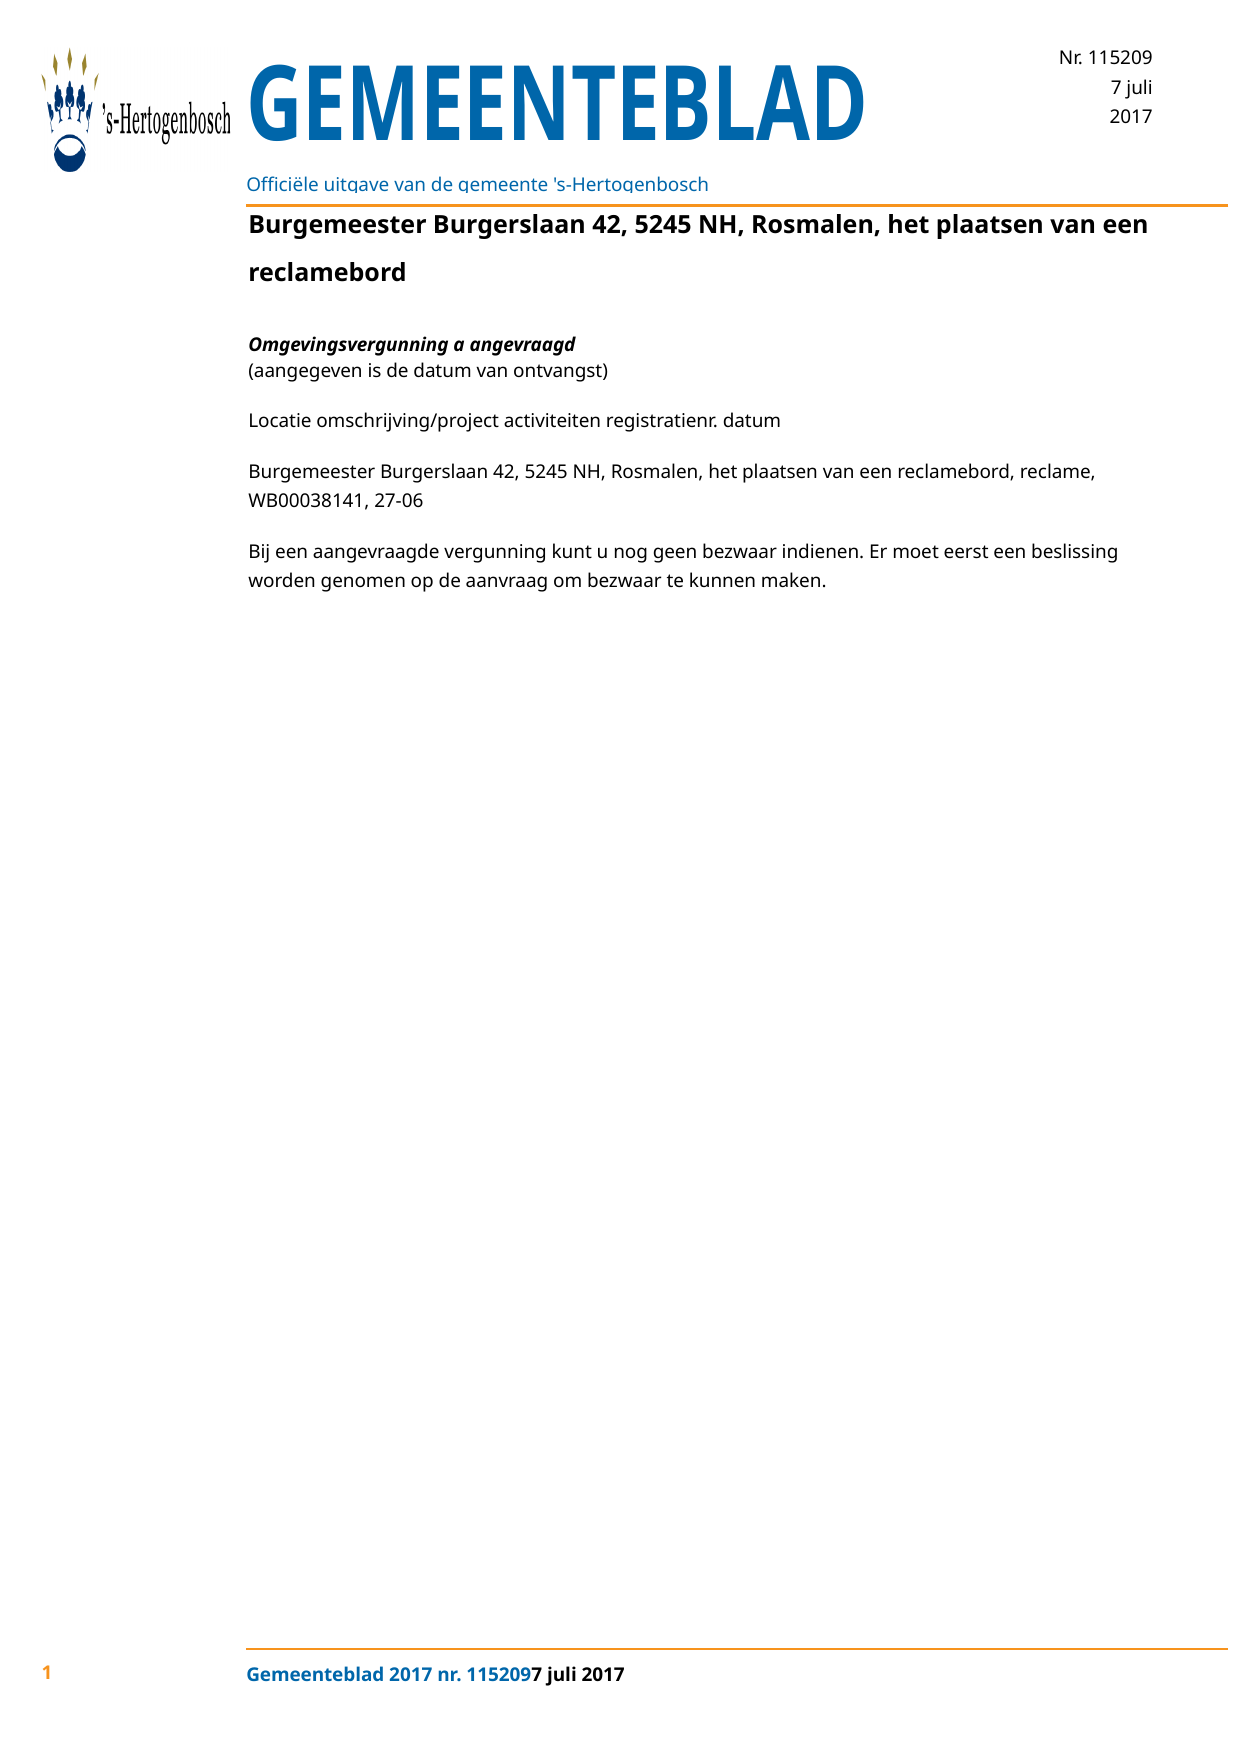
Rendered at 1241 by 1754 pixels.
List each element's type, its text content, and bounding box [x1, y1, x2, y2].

picture [41, 47, 231, 172]
text Burgemeester Burgerslaan 42, 5245 NH, Rosmalen, het plaatsen van een reclamebord [248, 207, 1152, 288]
text Locatie omschrijving/project activiteiten registratienr. datum [248, 408, 1152, 433]
text Bij een aangevraagde vergunning kunt u nog geen bezwaar indienen. Er moet eerst een beslissing worden genomen op de aanvraag om bezwaar te kunnen maken. [248, 538, 1152, 593]
text Burgemeester Burgerslaan 42, 5245 NH, Rosmalen, het plaatsen van een reclamebord, reclame, WB00038141, 27-06 [248, 458, 1152, 513]
text (aangegeven is de datum van ontvangst) [248, 357, 1152, 383]
text Omgevingsvergunning a angevraagd [248, 331, 1152, 357]
